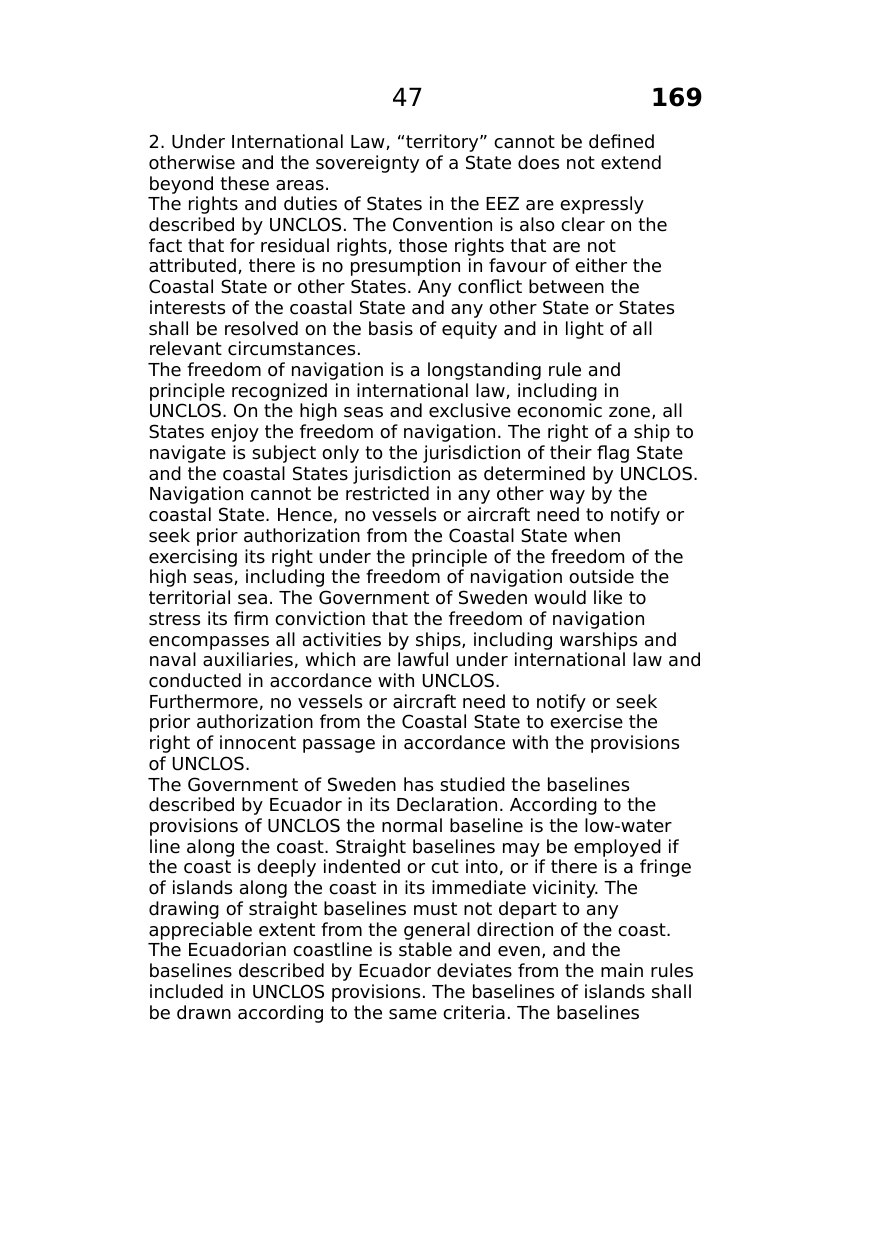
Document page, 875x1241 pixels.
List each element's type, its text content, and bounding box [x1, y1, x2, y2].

text The Government of Sweden has studied the baselines described by Ecuador in its Declaration. According to the provisions of UNCLOS the normal baseline is the low-water line along the coast. Straight baselines may be employed if the coast is deeply indented or cut into, or if there is a fringe of islands along the coast in its immediate vicinity. The drawing of straight baselines must not depart to any appreciable extent from the general direction of the coast. The Ecuadorian coastline is stable and even, and the baselines described by Ecuador deviates from the main rules included in UNCLOS provisions. The baselines of islands shall be drawn according to the same criteria. The baselines [148, 774, 703, 1023]
text Furthermore, no vessels or aircraft need to notify or seek prior authorization from the Coastal State to exercise the right of innocent passage in accordance with the provisions of UNCLOS. [148, 692, 703, 774]
text The freedom of navigation is a longstanding rule and principle recognized in international law, including in UNCLOS. On the high seas and exclusive economic zone, all States enjoy the freedom of navigation. The right of a ship to navigate is subject only to the jurisdiction of their flag State and the coastal States jurisdiction as determined by UNCLOS. Navigation cannot be restricted in any other way by the coastal State. Hence, no vessels or aircraft need to notify or seek prior authorization from the Coastal State when exercising its right under the principle of the freedom of the high seas, including the freedom of navigation outside the territorial sea. The Government of Sweden would like to stress its firm conviction that the freedom of navigation encompasses all activities by ships, including warships and naval auxiliaries, which are lawful under international law and conducted in accordance with UNCLOS. [148, 360, 703, 692]
text 2. Under International Law, “territory” cannot be defined otherwise and the sovereignty of a State does not extend beyond these areas. [148, 132, 703, 194]
text The rights and duties of States in the EEZ are expressly described by UNCLOS. The Convention is also clear on the fact that for residual rights, those rights that are not attributed, there is no presumption in favour of either the Coastal State or other States. Any conflict between the interests of the coastal State and any other State or States shall be resolved on the basis of equity and in light of all relevant circumstances. [148, 194, 703, 360]
